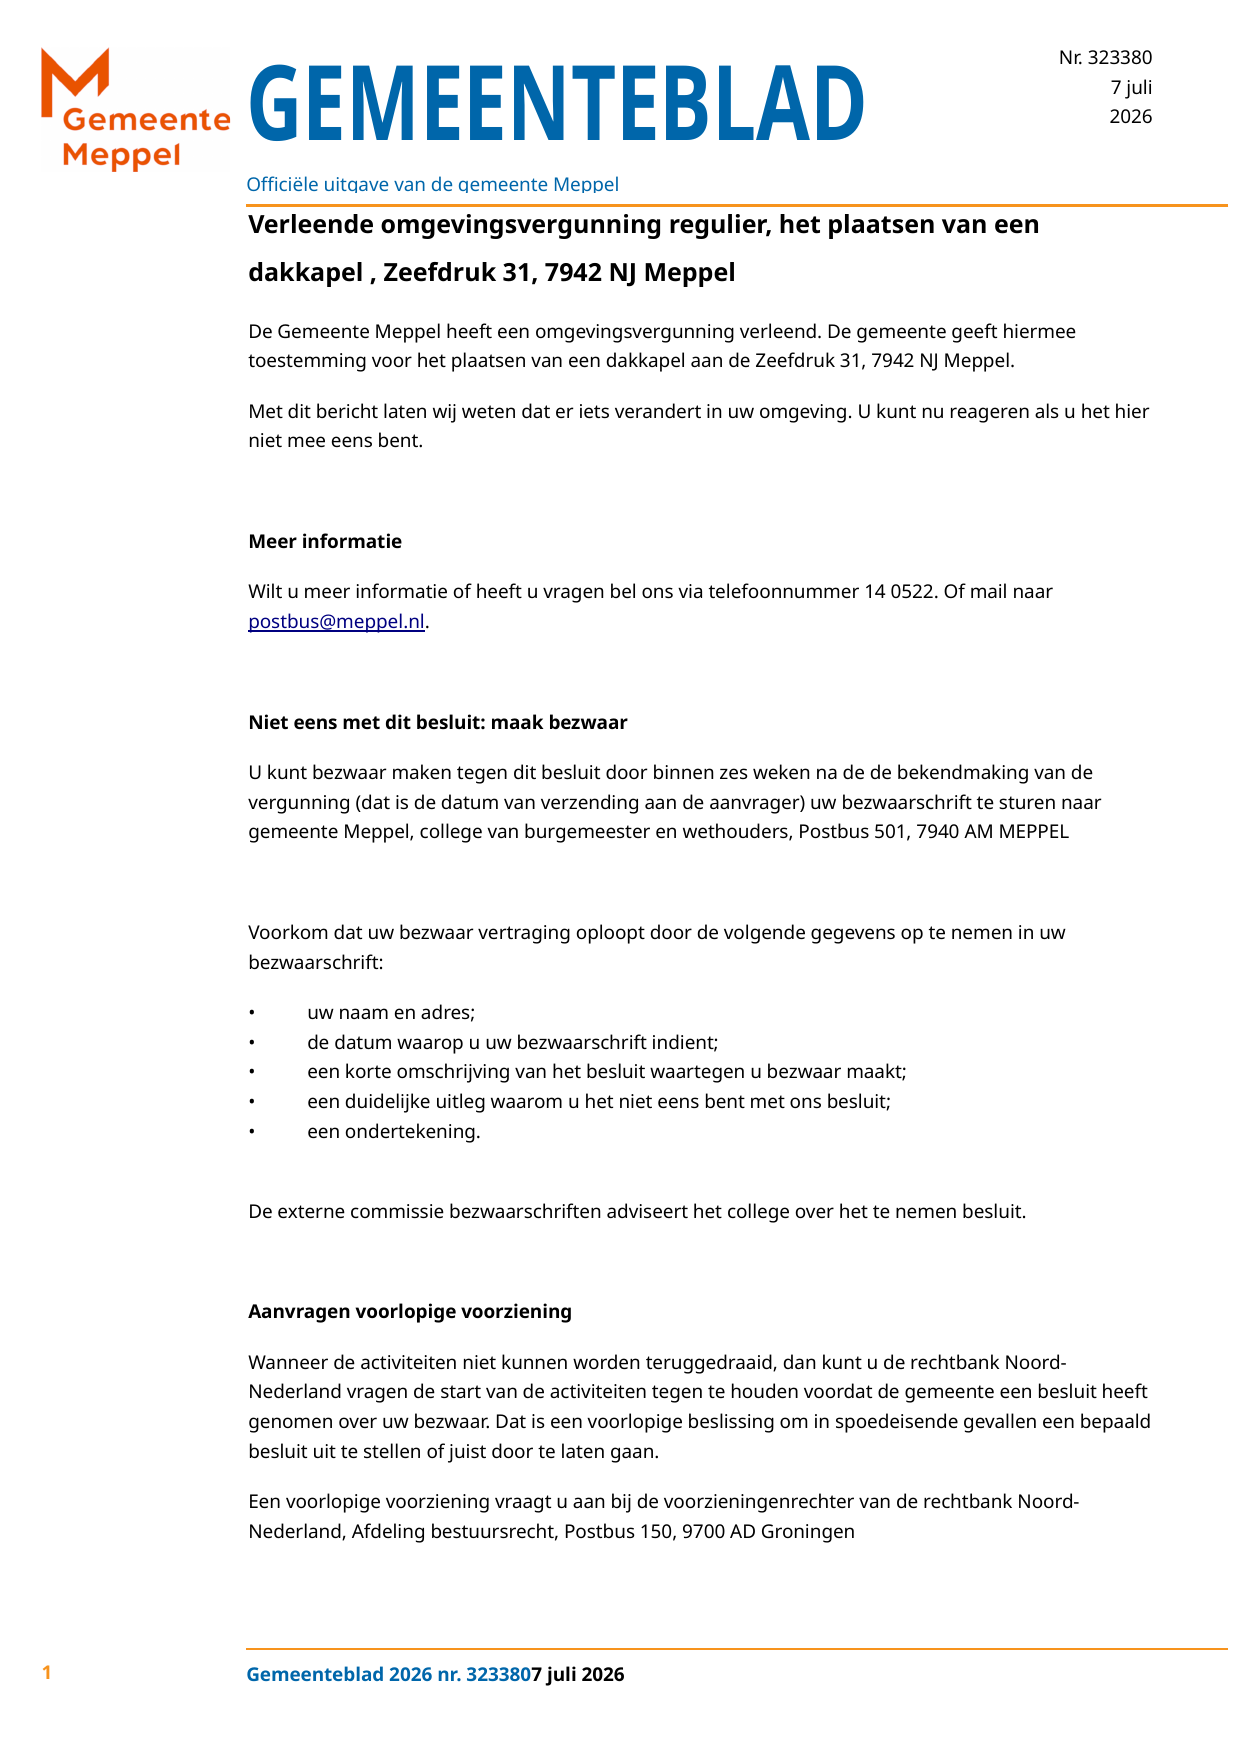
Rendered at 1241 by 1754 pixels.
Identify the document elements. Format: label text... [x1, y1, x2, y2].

text Meer informatie [248, 528, 1152, 554]
list een duidelijke uitleg waarom u het niet eens bent met ons besluit; [248, 1088, 1152, 1114]
list uw naam en adres; [248, 999, 1152, 1025]
list een korte omschrijving van het besluit waartegen u bezwaar maakt; [248, 1059, 1152, 1084]
text Een voorlopige voorziening vraagt u aan bij de voorzieningenrechter van de rechtbank Noord-Nederland, Afdeling bestuursrecht, Postbus 150, 9700 AD Groningen [248, 1488, 1152, 1544]
text Wanneer de activiteiten niet kunnen worden teruggedraaid, dan kunt u de rechtbank Noord-Nederland vragen de start van de activiteiten tegen te houden voordat de gemeente een besluit heeft genomen over uw bezwaar. Dat is een voorlopige beslissing om in spoedeisende gevallen een bepaald besluit uit te stellen of juist door te laten gaan. [248, 1349, 1152, 1464]
text De externe commissie bezwaarschriften adviseert het college over het te nemen besluit. [248, 1198, 1152, 1224]
list een ondertekening. [248, 1118, 1152, 1144]
text Voorkom dat uw bezwaar vertraging oploopt door de volgende gegevens op te nemen in uw bezwaarschrift: [248, 919, 1152, 975]
text De Gemeente Meppel heeft een omgevingsvergunning verleend. De gemeente geeft hiermee toestemming voor het plaatsen van een dakkapel aan de Zeefdruk 31, 7942 NJ Meppel. [248, 318, 1152, 373]
text Verleende omgevingsvergunning regulier, het plaatsen van een dakkapel , Zeefdruk 31, 7942 NJ Meppel [248, 207, 1152, 288]
text Met dit bericht laten wij weten dat er iets verandert in uw omgeving. U kunt nu reageren als u het hier niet mee eens bent. [248, 398, 1152, 453]
list de datum waarop u uw bezwaarschrift indient; [248, 1029, 1152, 1055]
text Niet eens met dit besluit: maak bezwaar [248, 709, 1152, 735]
text Aanvragen voorlopige voorziening [248, 1299, 1152, 1324]
text U kunt bezwaar maken tegen dit besluit door binnen zes weken na de de bekendmaking van de vergunning (dat is de datum van verzending aan de aanvrager) uw bezwaarschrift te sturen naar gemeente Meppel, college van burgemeester en wethouders, Postbus 501, 7940 AM MEPPEL [248, 759, 1152, 844]
picture [41, 47, 231, 172]
text Wilt u meer informatie of heeft u vragen bel ons via telefoonnummer 14 0522. Of mail naar postbus@meppel.nl. [248, 579, 1152, 634]
